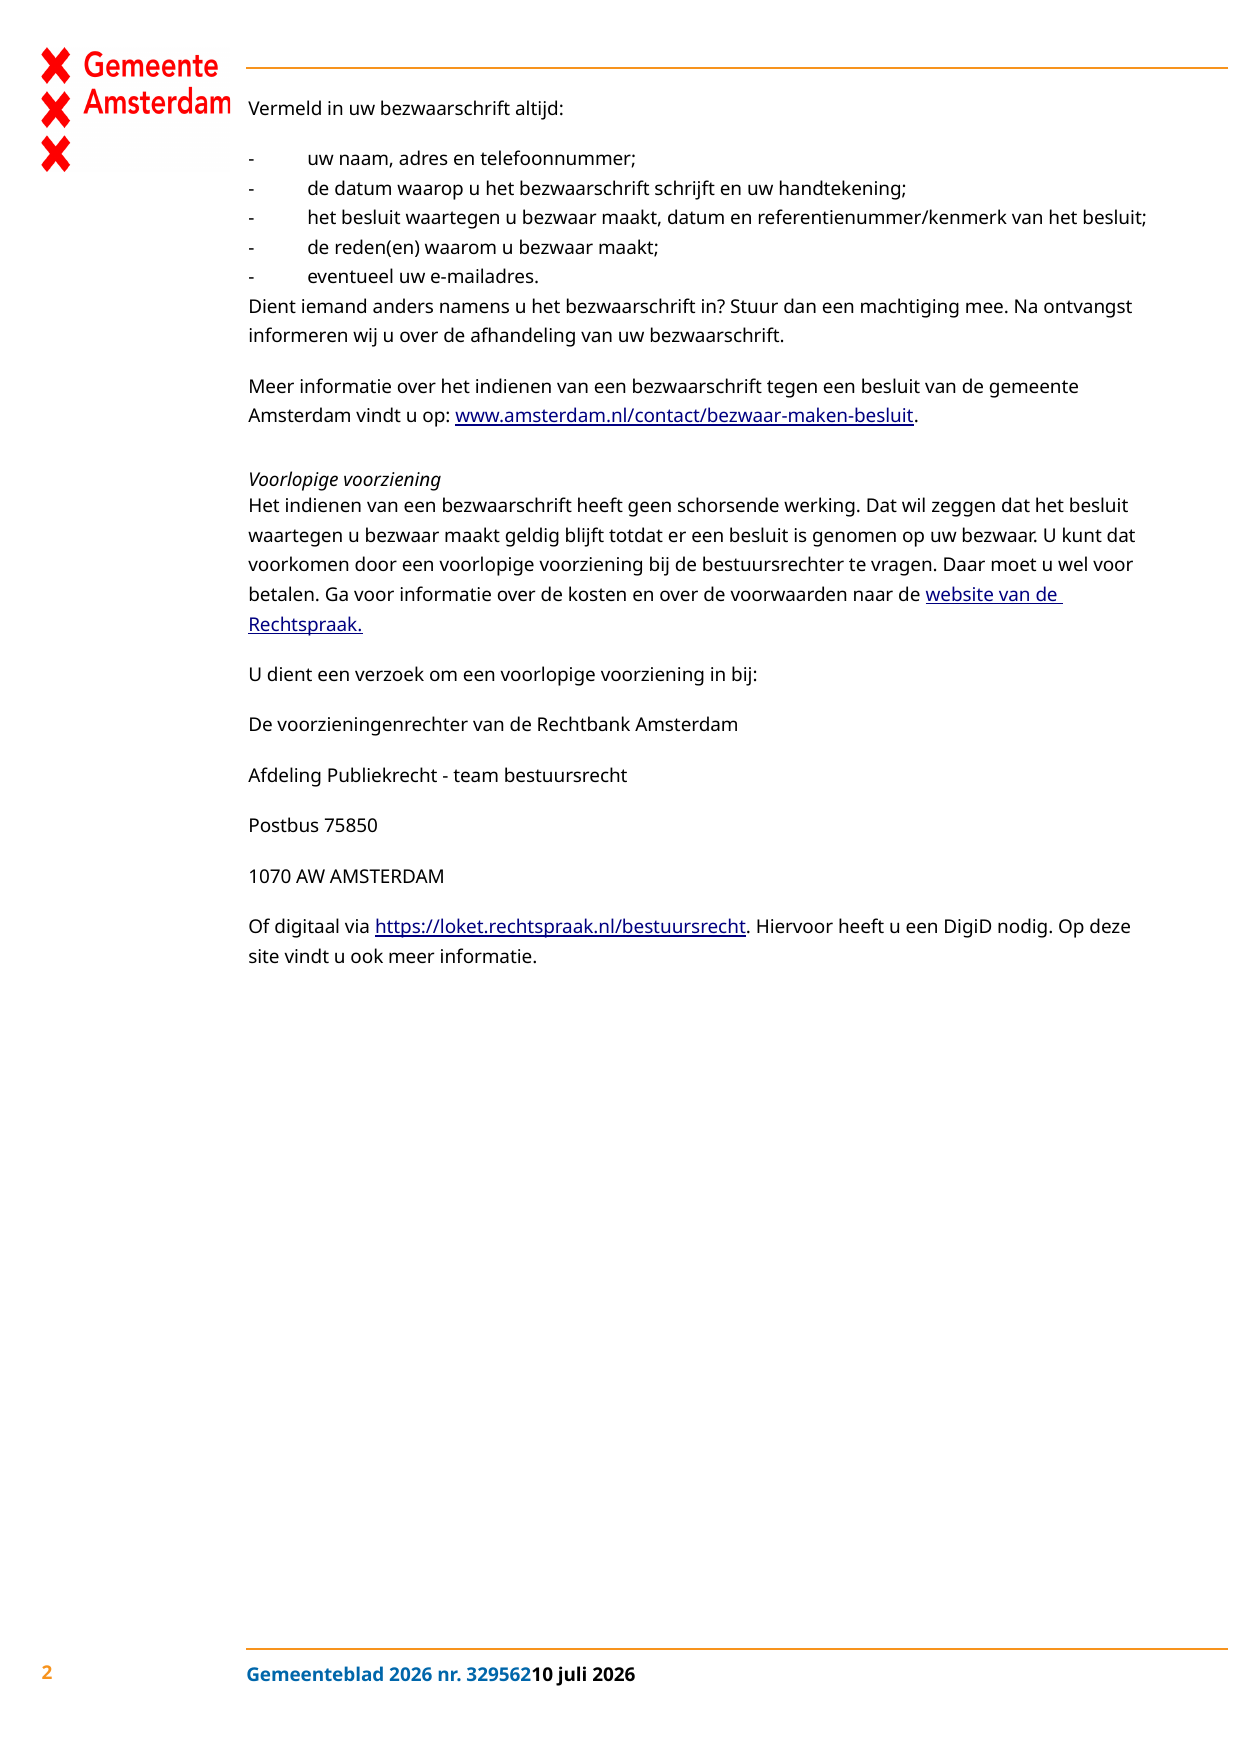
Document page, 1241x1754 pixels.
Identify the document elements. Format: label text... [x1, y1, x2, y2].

text Afdeling Publiekrecht - team bestuursrecht [248, 762, 1152, 788]
text 1070 AW AMSTERDAM [248, 863, 1152, 888]
text Vermeld in uw bezwaarschrift altijd: [248, 95, 1152, 121]
picture [41, 47, 231, 172]
text Voorlopige voorziening [248, 467, 1152, 492]
text Het indienen van een bezwaarschrift heeft geen schorsende werking. Dat wil zeggen dat het besluit waartegen u bezwaar maakt geldig blijft totdat er een besluit is genomen op uw bezwaar. U kunt dat voorkomen door een voorlopige voorziening bij de bestuursrechter te vragen. Daar moet u wel voor betalen. Ga voor informatie over de kosten en over de voorwaarden naar de website van de Rechtspraak. [248, 492, 1152, 636]
list uw naam, adres en telefoonnummer; [248, 145, 1152, 171]
list eventueel uw e-mailadres. [248, 263, 1152, 289]
text U dient een verzoek om een voorlopige voorziening in bij: [248, 661, 1152, 687]
list de datum waarop u het bezwaarschrift schrijft en uw handtekening; [248, 175, 1152, 201]
text Meer informatie over het indienen van een bezwaarschrift tegen een besluit van de gemeente Amsterdam vindt u op: www.amsterdam.nl/contact/bezwaar-maken-besluit. [248, 373, 1152, 428]
text Of digitaal via https://loket.rechtspraak.nl/bestuursrecht. Hiervoor heeft u een DigiD nodig. Op deze site vindt u ook meer informatie. [248, 913, 1152, 968]
list het besluit waartegen u bezwaar maakt, datum en referentienummer/kenmerk van het besluit; [248, 204, 1152, 230]
text De voorzieningenrechter van de Rechtbank Amsterdam [248, 712, 1152, 737]
text Dient iemand anders namens u het bezwaarschrift in? Stuur dan een machtiging mee. Na ontvangst informeren wij u over de afhandeling van uw bezwaarschrift. [248, 293, 1152, 348]
text Postbus 75850 [248, 812, 1152, 838]
list de reden(en) waarom u bezwaar maakt; [248, 234, 1152, 260]
